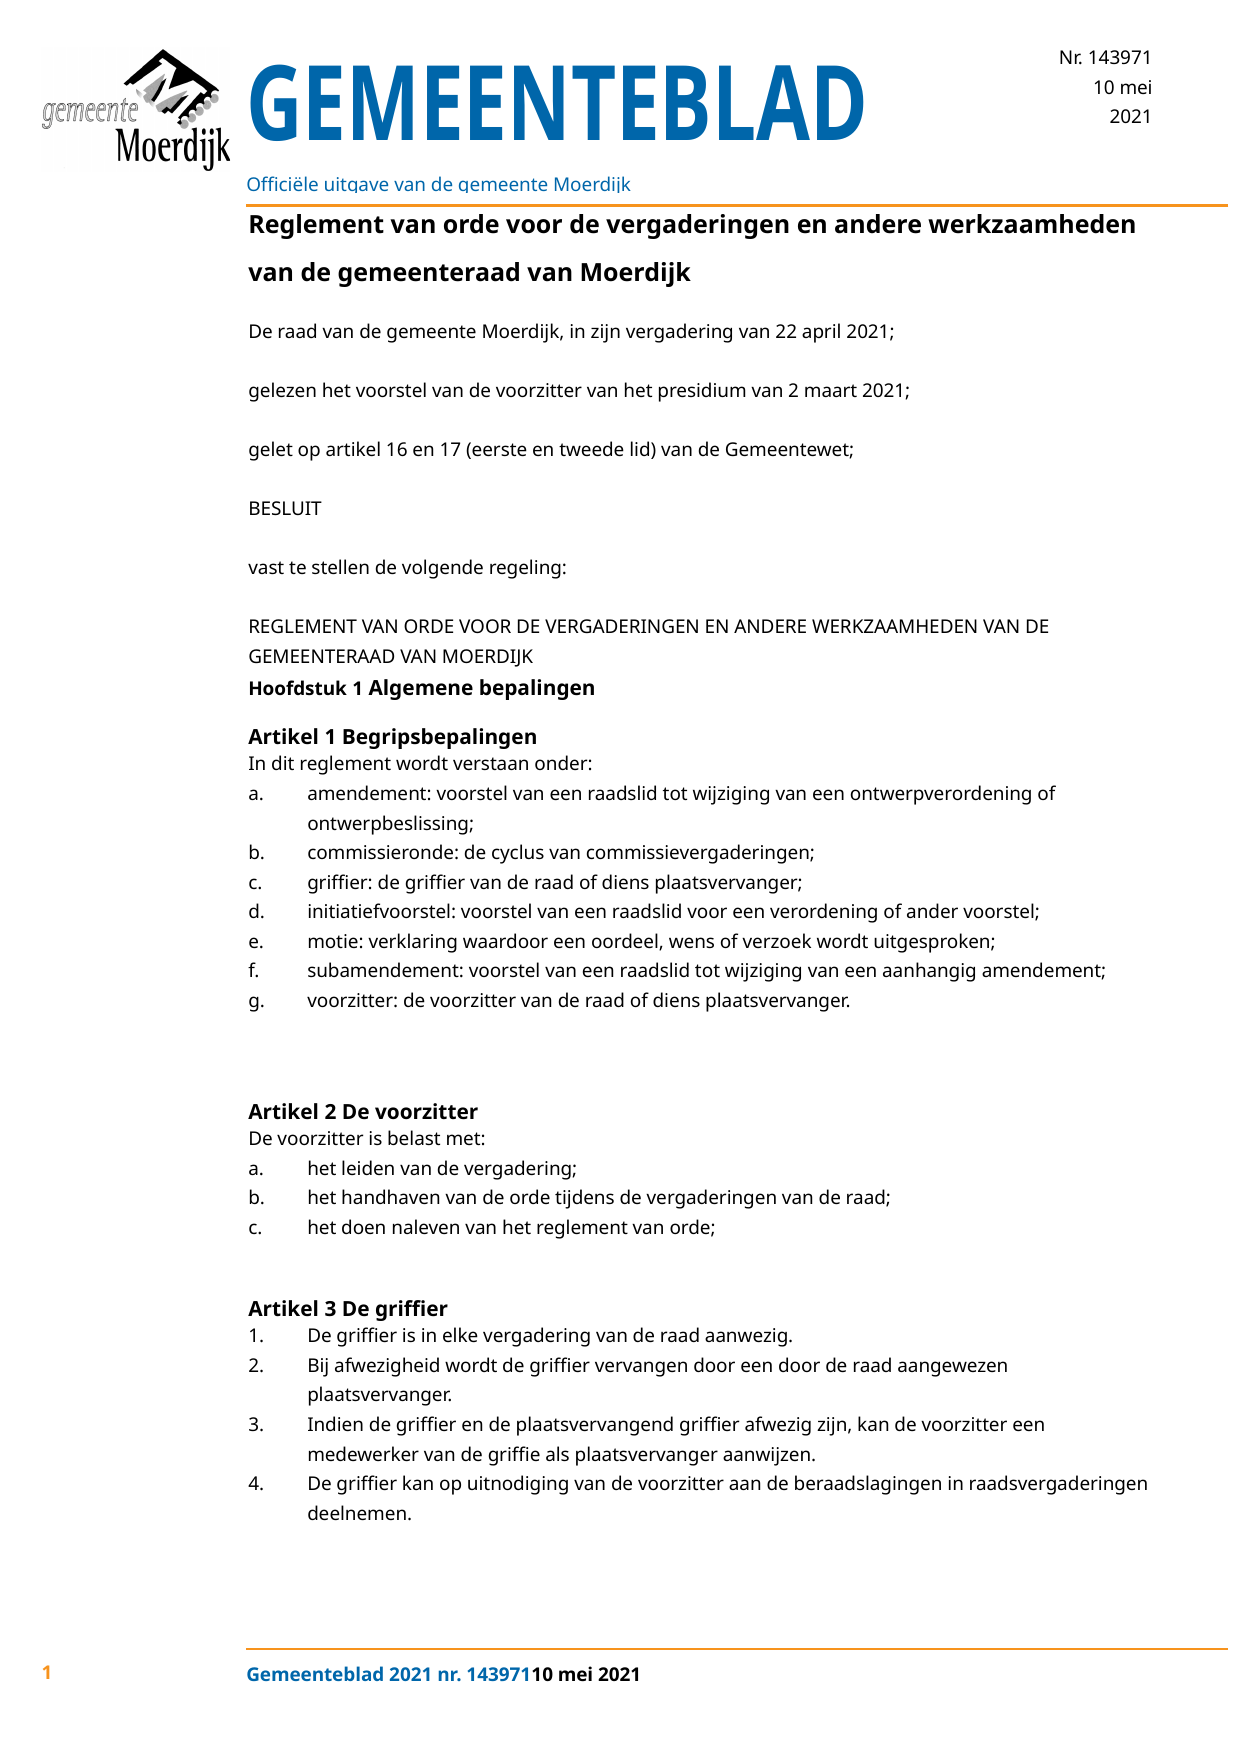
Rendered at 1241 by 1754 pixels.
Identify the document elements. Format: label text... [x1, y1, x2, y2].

list voorzitter: de voorzitter van de raad of diens plaatsvervanger. [248, 987, 1152, 1013]
text REGLEMENT VAN ORDE VOOR DE VERGADERINGEN EN ANDERE WERKZAAMHEDEN VAN DE GEMEENTERAAD VAN MOERDIJK [248, 614, 1152, 669]
list initiatiefvoorstel: voorstel van een raadslid voor een verordening of ander voorstel; [248, 898, 1152, 924]
list subamendement: voorstel van een raadslid tot wijziging van een aanhangig amendement; [248, 958, 1152, 983]
list De griffier kan op uitnodiging van de voorzitter aan de beraadslagingen in raadsvergaderingen deelnemen. [248, 1470, 1152, 1526]
text Artikel 1 Begripsbepalingen [248, 722, 1152, 751]
list amendement: voorstel van een raadslid tot wijziging van een ontwerpverordening of ontwerpbeslissing; [248, 780, 1152, 836]
list motie: verklaring waardoor een oordeel, wens of verzoek wordt uitgesproken; [248, 928, 1152, 954]
list Bij afwezigheid wordt de griffier vervangen door een door de raad aangewezen plaatsvervanger. [248, 1352, 1152, 1407]
picture [41, 47, 231, 172]
text De voorzitter is belast met: [248, 1125, 1152, 1151]
list het leiden van de vergadering; [248, 1155, 1152, 1181]
text gelezen het voorstel van de voorzitter van het presidium van 2 maart 2021; [248, 377, 1152, 403]
list griffier: de griffier van de raad of diens plaatsvervanger; [248, 869, 1152, 895]
text gelet op artikel 16 en 17 (eerste en tweede lid) van de Gemeentewet; [248, 436, 1152, 462]
text Reglement van orde voor de vergaderingen en andere werkzaamheden van de gemeenteraad van Moerdijk [248, 207, 1152, 288]
list commissieronde: de cyclus van commissievergaderingen; [248, 839, 1152, 865]
list het doen naleven van het reglement van orde; [248, 1214, 1152, 1240]
list het handhaven van de orde tijdens de vergaderingen van de raad; [248, 1184, 1152, 1210]
list De griffier is in elke vergadering van de raad aanwezig. [248, 1322, 1152, 1348]
text Artikel 3 De griffier [248, 1294, 1152, 1322]
text In dit reglement wordt verstaan onder: [248, 751, 1152, 776]
text Artikel 2 De voorzitter [248, 1097, 1152, 1125]
text vast te stellen de volgende regeling: [248, 554, 1152, 580]
list Indien de griffier en de plaatsvervangend griffier afwezig zijn, kan de voorzitter een medewerker van de griffie als plaatsvervanger aanwijzen. [248, 1411, 1152, 1467]
text Hoofdstuk 1 Algemene bepalingen [248, 673, 1152, 701]
text De raad van de gemeente Moerdijk, in zijn vergadering van 22 april 2021; [248, 318, 1152, 344]
text BESLUIT [248, 495, 1152, 521]
